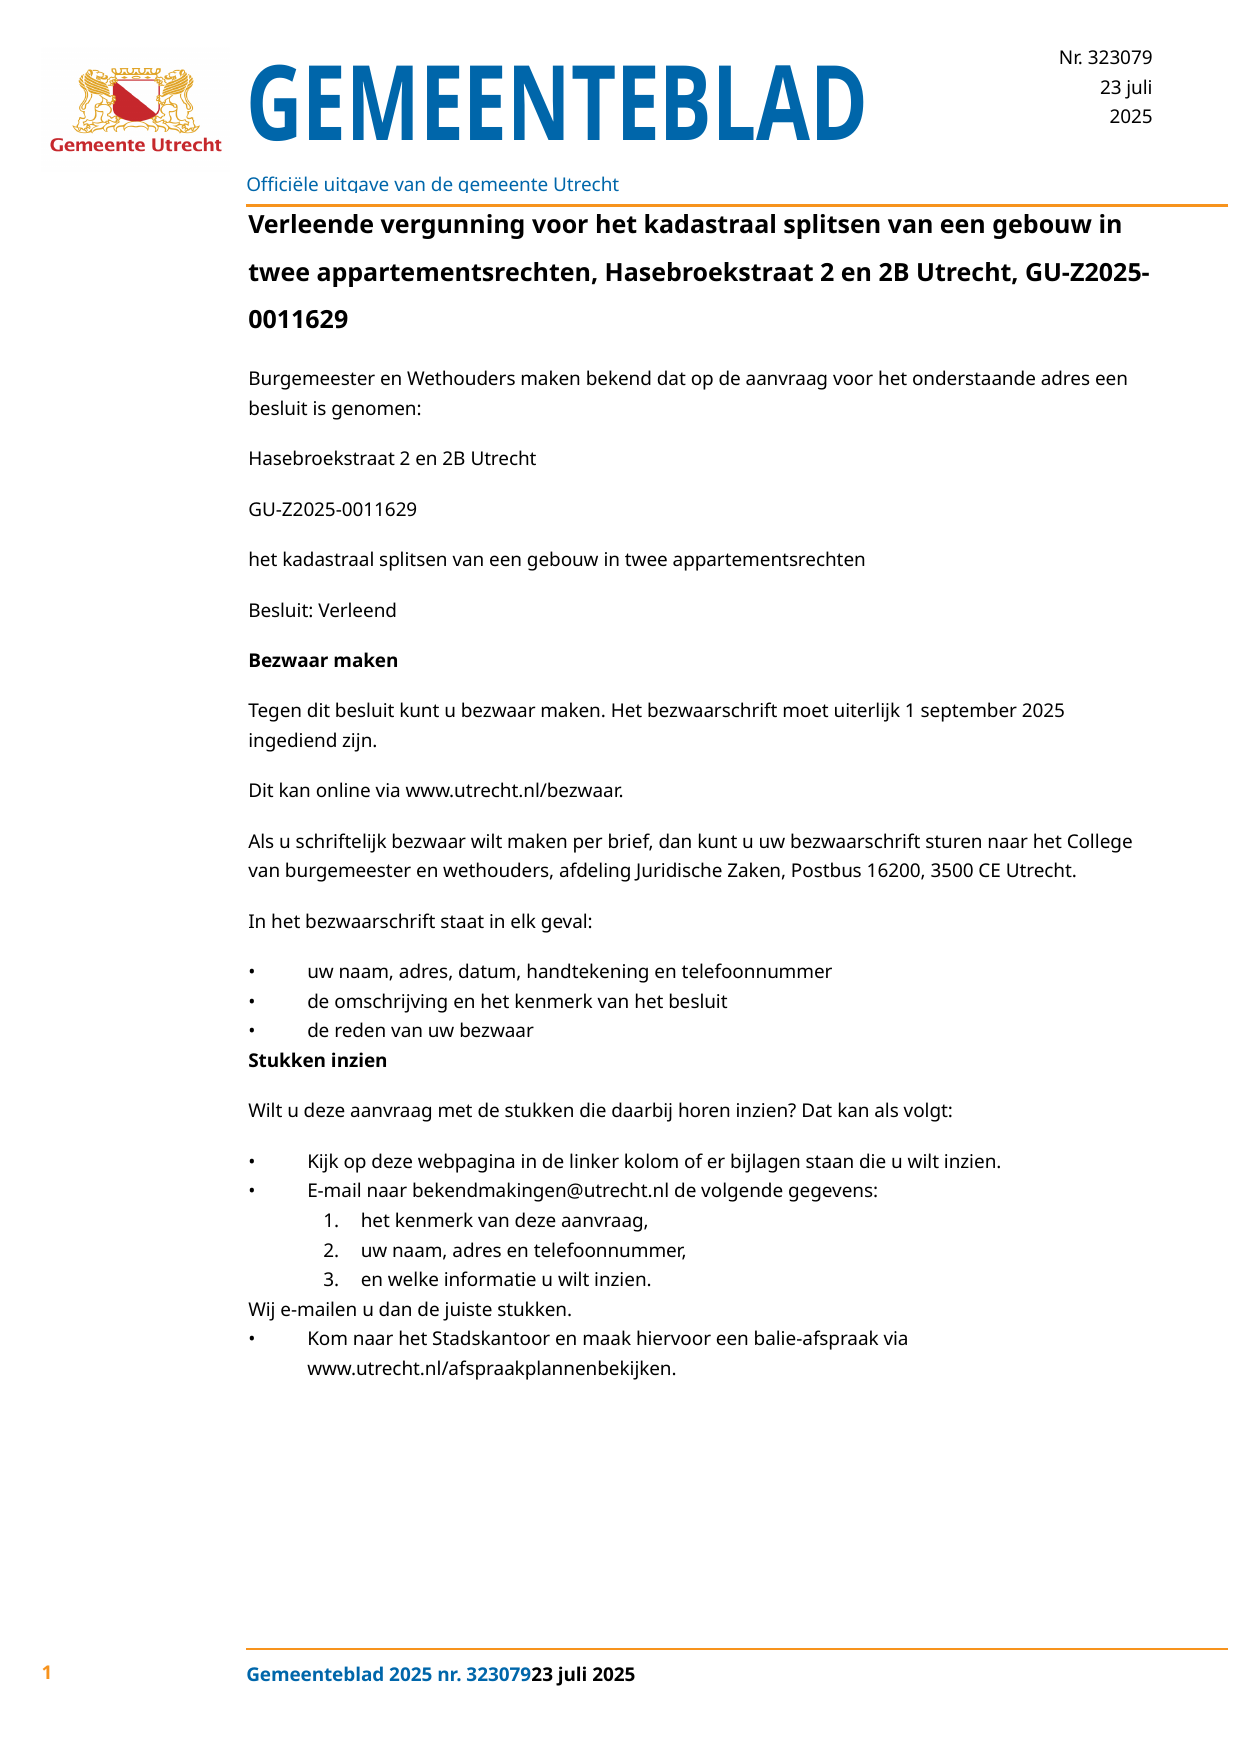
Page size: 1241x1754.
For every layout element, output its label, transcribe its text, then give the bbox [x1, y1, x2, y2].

text Tegen dit besluit kunt u bezwaar maken. Het bezwaarschrift moet uiterlijk 1 september 2025 ingediend zijn. [248, 698, 1152, 753]
text Dit kan online via www.utrecht.nl/bezwaar. [248, 778, 1152, 803]
picture [41, 47, 231, 172]
text Bezwaar maken [248, 647, 1152, 673]
list E-mail naar bekendmakingen@utrecht.nl de volgende gegevens: [248, 1178, 1152, 1203]
text Verleende vergunning voor het kadastraal splitsen van een gebouw in twee appartementsrechten, Hasebroekstraat 2 en 2B Utrecht, GU-Z2025-0011629 [248, 207, 1152, 336]
text Besluit: Verleend [248, 597, 1152, 622]
text Wij e-mailen u dan de juiste stukken. [248, 1296, 1152, 1322]
list de omschrijving en het kenmerk van het besluit [248, 988, 1152, 1014]
list uw naam, adres, datum, handtekening en telefoonnummer [248, 958, 1152, 984]
text Als u schriftelijk bezwaar wilt maken per brief, dan kunt u uw bezwaarschrift sturen naar het College van burgemeester en wethouders, afdeling Juridische Zaken, Postbus 16200, 3500 CE Utrecht. [248, 828, 1152, 883]
list en welke informatie u wilt inzien. [323, 1266, 1152, 1292]
list Kijk op deze webpagina in de linker kolom of er bijlagen staan die u wilt inzien. [248, 1148, 1152, 1174]
text Stukken inzien [248, 1047, 1152, 1073]
list uw naam, adres en telefoonnummer, [323, 1237, 1152, 1262]
text Burgemeester en Wethouders maken bekend dat op de aanvraag voor het onderstaande adres een besluit is genomen: [248, 366, 1152, 421]
text GU-Z2025-0011629 [248, 496, 1152, 522]
text Wilt u deze aanvraag met de stukken die daarbij horen inzien? Dat kan als volgt: [248, 1098, 1152, 1123]
list Kom naar het Stadskantoor en maak hiervoor een balie-afspraak via www.utrecht.nl/afspraakplannenbekijken. [248, 1326, 1152, 1381]
text Hasebroekstraat 2 en 2B Utrecht [248, 446, 1152, 471]
text het kadastraal splitsen van een gebouw in twee appartementsrechten [248, 546, 1152, 572]
list het kenmerk van deze aanvraag, [323, 1207, 1152, 1233]
text In het bezwaarschrift staat in elk geval: [248, 908, 1152, 934]
list de reden van uw bezwaar [248, 1018, 1152, 1043]
